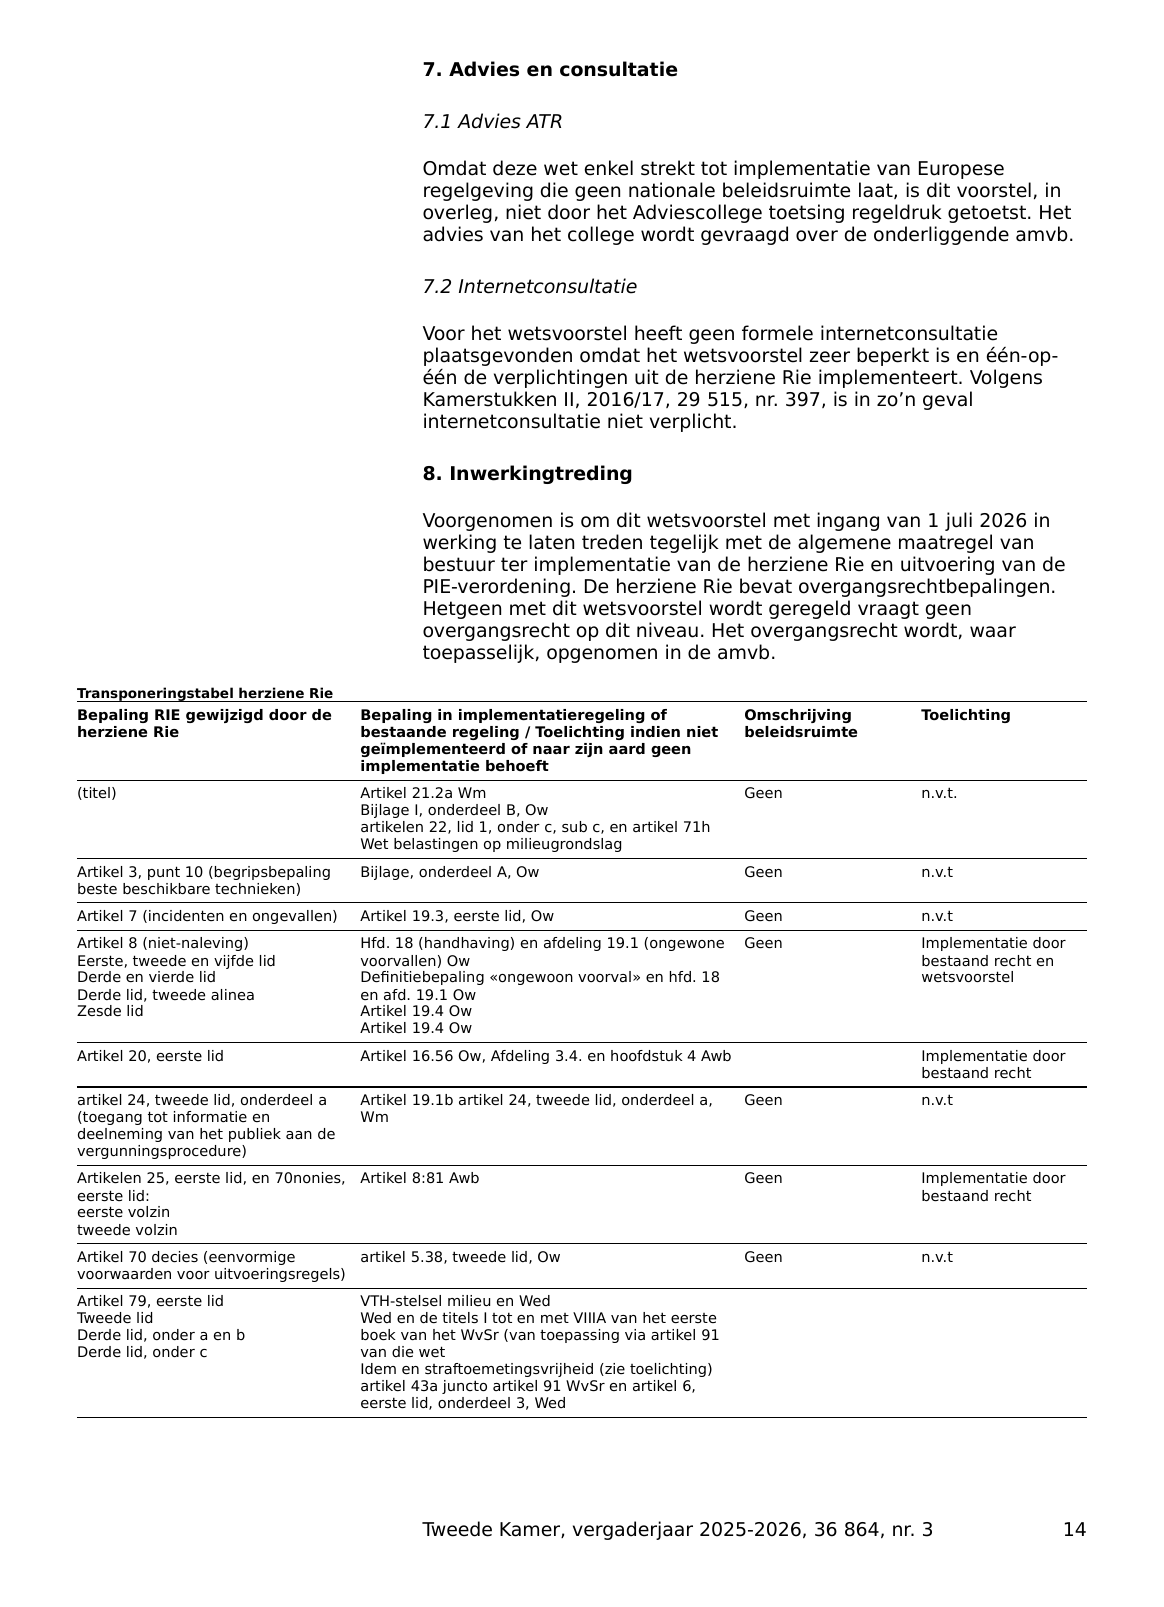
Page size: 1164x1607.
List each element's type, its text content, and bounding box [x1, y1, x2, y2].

text Voor het wetsvoorstel heeft geen formele internetconsultatie plaatsgevonden omdat het wetsvoorstel zeer beperkt is en één-op-één de verplichtingen uit de herziene Rie implementeert. Volgens Kamerstukken II, 2016/17, 29 515, nr. 397, is in zo’n geval internetconsultatie niet verplicht. [422, 323, 1087, 433]
table_cell Artikel 3, punt 10 (begripsbepaling beste beschikbare technieken) [77, 859, 354, 902]
table_cell Geen [738, 931, 915, 1042]
table_cell Bepaling RIE gewijzigd door de herziene Rie [77, 702, 354, 779]
subtitle 8. Inwerkingtreding [422, 463, 1087, 485]
table_cell Artikel 7 (incidenten en ongevallen) [77, 903, 354, 930]
table_cell [915, 1289, 1087, 1417]
table_cell Artikel 19.1b artikel 24, tweede lid, onderdeel a, Wm [354, 1088, 738, 1165]
table_cell Artikel 21.2a Wm Bijlage I, onderdeel B, Ow artikelen 22, lid 1, onder c, sub c, en artikel 71h Wet belastingen op milieugrondslag [354, 781, 738, 858]
table_cell Hfd. 18 (handhaving) en afdeling 19.1 (ongewone voorvallen) Ow Definitiebepaling «ongewoon voorval» en hfd. 18 en afd. 19.1 Ow Artikel 19.4 Ow Artikel 19.4 Ow [354, 931, 738, 1042]
text Voorgenomen is om dit wetsvoorstel met ingang van 1 juli 2026 in werking te laten treden tegelijk met de algemene maatregel van bestuur ter implementatie van de herziene Rie en uitvoering van de PIE-verordening. De herziene Rie bevat overgangsrechtbepalingen. Hetgeen met dit wetsvoorstel wordt geregeld vraagt geen overgangsrecht op dit niveau. Het overgangsrecht wordt, waar toepasselijk, opgenomen in de amvb. [422, 510, 1087, 664]
table_cell artikel 24, tweede lid, onderdeel a (toegang tot informatie en deelneming van het publiek aan de vergunningsprocedure) [77, 1088, 354, 1165]
table_cell Bijlage, onderdeel A, Ow [354, 859, 738, 902]
table_cell Artikel 8 (niet-naleving) Eerste, tweede en vijfde lid Derde en vierde lid Derde lid, tweede alinea Zesde lid [77, 931, 354, 1042]
subtitle 7.1 Advies ATR [422, 111, 1087, 133]
table_cell Omschrijving beleidsruimte [738, 702, 915, 779]
subtitle 7. Advies en consultatie [422, 59, 1087, 81]
table_cell Bepaling in implementatieregeling of bestaande regeling / Toelichting indien niet geïmplementeerd of naar zijn aard geen implementatie behoeft [354, 702, 738, 779]
table_cell Implementatie door bestaand recht [915, 1043, 1087, 1086]
table_cell Artikel 16.56 Ow, Afdeling 3.4. en hoofdstuk 4 Awb [354, 1043, 738, 1086]
table_cell Geen [738, 859, 915, 902]
table_cell (titel) [77, 781, 354, 858]
table_cell Artikel 70 decies (eenvormige voorwaarden voor uitvoeringsregels) [77, 1244, 354, 1287]
table_cell n.v.t [915, 1088, 1087, 1165]
table_cell Toelichting [915, 702, 1087, 779]
table_cell [738, 1043, 915, 1086]
table_cell Artikelen 25, eerste lid, en 70nonies, eerste lid: eerste volzin tweede volzin [77, 1166, 354, 1243]
table_cell Implementatie door bestaand recht [915, 1166, 1087, 1243]
table_cell VTH-stelsel milieu en Wed Wed en de titels I tot en met VIIIA van het eerste boek van het WvSr (van toepassing via artikel 91 van die wet Idem en straftoemetingsvrijheid (zie toelichting) artikel 43a juncto artikel 91 WvSr en artikel 6, eerste lid, onderdeel 3, Wed [354, 1289, 738, 1417]
subtitle 7.2 Internetconsultatie [422, 276, 1087, 298]
table_cell n.v.t [915, 859, 1087, 902]
table_cell Geen [738, 1244, 915, 1287]
table_cell Geen [738, 1166, 915, 1243]
table_cell Implementatie door bestaand recht en wetsvoorstel [915, 931, 1087, 1042]
text Omdat deze wet enkel strekt tot implementatie van Europese regelgeving die geen nationale beleidsruimte laat, is dit voorstel, in overleg, niet door het Adviescollege toetsing regeldruk getoetst. Het advies van het college wordt gevraagd over de onderliggende amvb. [422, 158, 1087, 246]
table_cell Artikel 79, eerste lid Tweede lid Derde lid, onder a en b Derde lid, onder c [77, 1289, 354, 1417]
table_cell Geen [738, 903, 915, 930]
table_cell n.v.t [915, 903, 1087, 930]
table_cell Geen [738, 1088, 915, 1165]
table_cell Artikel 8:81 Awb [354, 1166, 738, 1243]
table_cell n.v.t. [915, 781, 1087, 858]
table_header Transponeringstabel herziene Rie [77, 686, 1087, 701]
table_cell n.v.t [915, 1244, 1087, 1287]
table_cell Artikel 19.3, eerste lid, Ow [354, 903, 738, 930]
table_cell [738, 1289, 915, 1417]
table_cell Geen [738, 781, 915, 858]
table_cell artikel 5.38, tweede lid, Ow [354, 1244, 738, 1287]
table_cell Artikel 20, eerste lid [77, 1043, 354, 1086]
